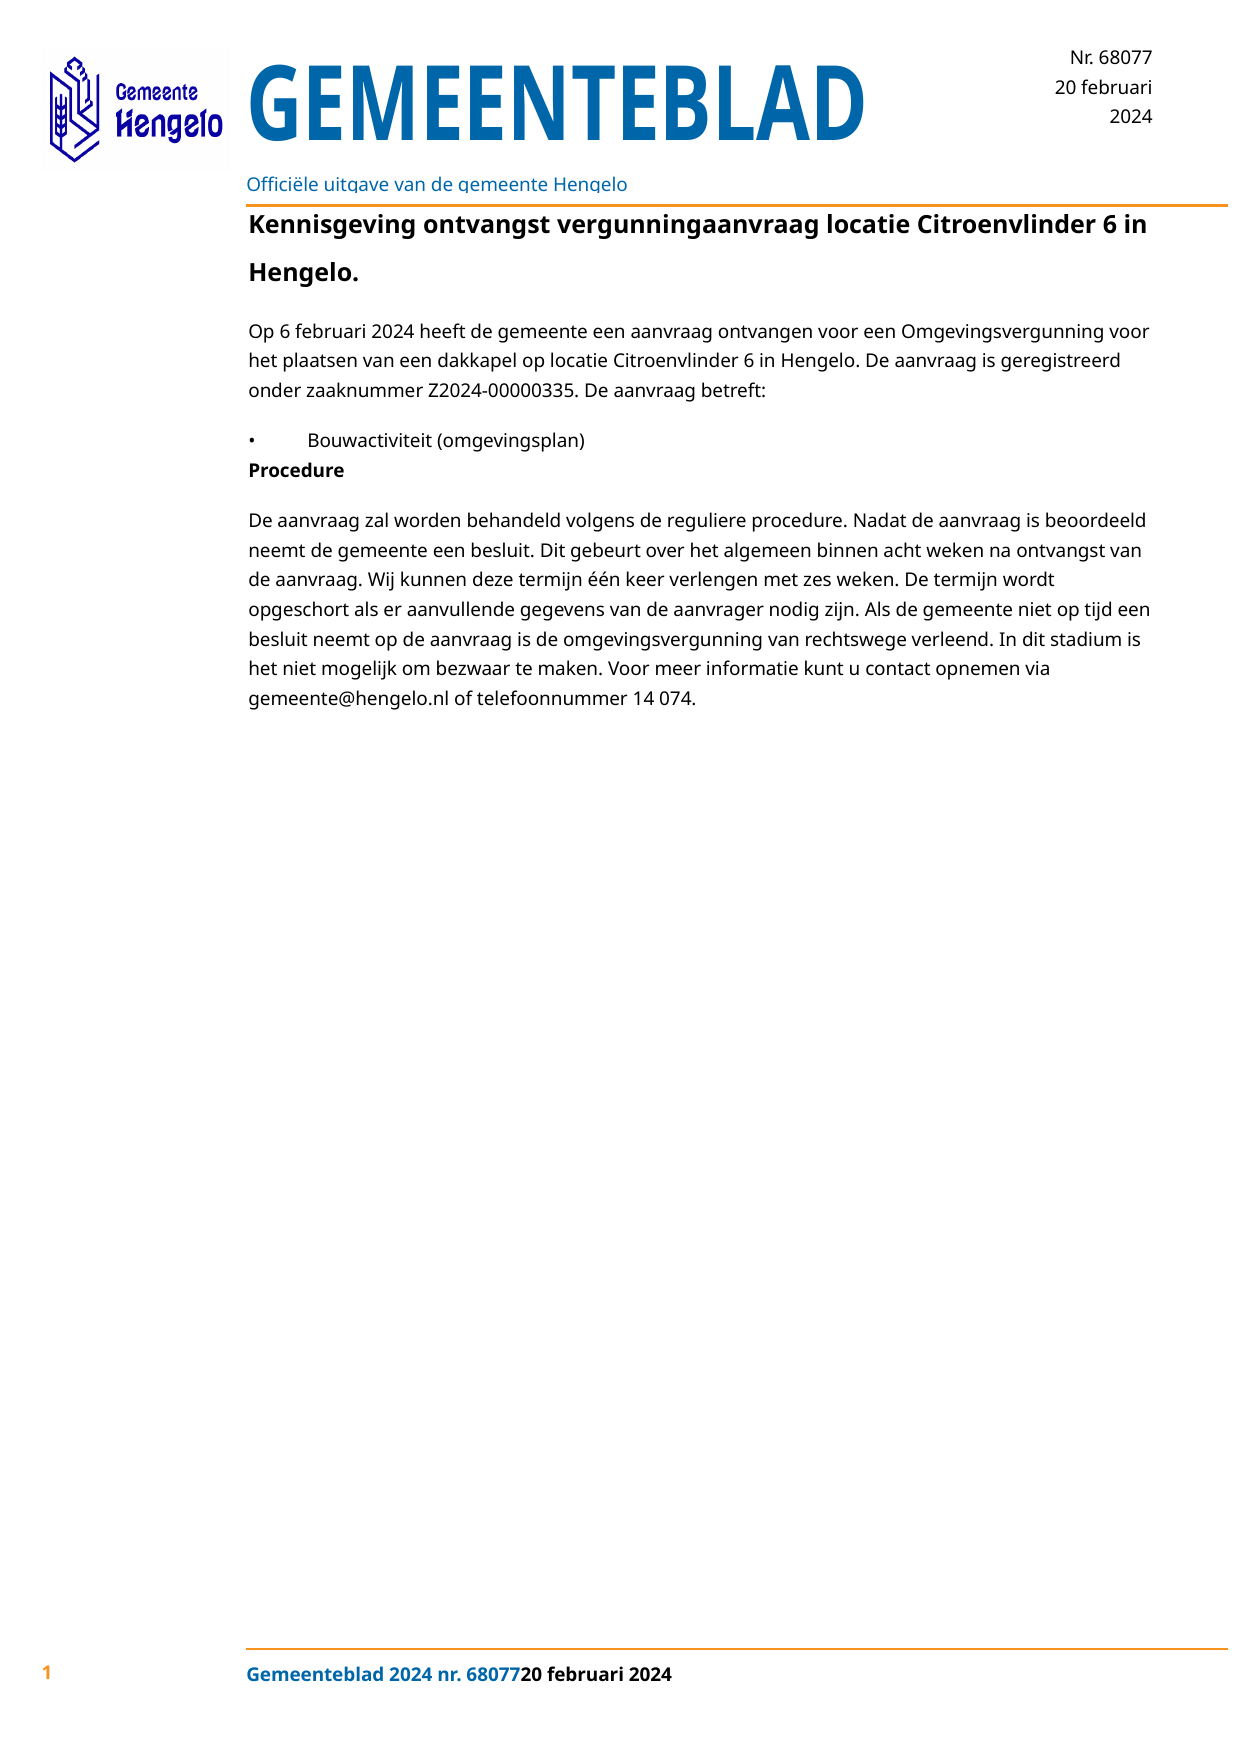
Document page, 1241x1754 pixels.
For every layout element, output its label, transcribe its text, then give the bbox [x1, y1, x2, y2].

text De aanvraag zal worden behandeld volgens de reguliere procedure. Nadat de aanvraag is beoordeeld neemt de gemeente een besluit. Dit gebeurt over het algemeen binnen acht weken na ontvangst van de aanvraag. Wij kunnen deze termijn één keer verlengen met zes weken. De termijn wordt opgeschort als er aanvullende gegevens van de aanvrager nodig zijn. Als de gemeente niet op tijd een besluit neemt op de aanvraag is de omgevingsvergunning van rechtswege verleend. In dit stadium is het niet mogelijk om bezwaar te maken. Voor meer informatie kunt u contact opnemen via gemeente@hengelo.nl of telefoonnummer 14 074. [248, 507, 1152, 711]
list Bouwactiviteit (omgevingsplan) [248, 427, 1152, 453]
text Procedure [248, 457, 1152, 483]
text Op 6 februari 2024 heeft de gemeente een aanvraag ontvangen voor een Omgevingsvergunning voor het plaatsen van een dakkapel op locatie Citroenvlinder 6 in Hengelo. De aanvraag is geregistreerd onder zaaknummer Z2024-00000335. De aanvraag betreft: [248, 318, 1152, 403]
text Kennisgeving ontvangst vergunningaanvraag locatie Citroenvlinder 6 in Hengelo. [248, 207, 1152, 288]
picture [41, 47, 231, 172]
